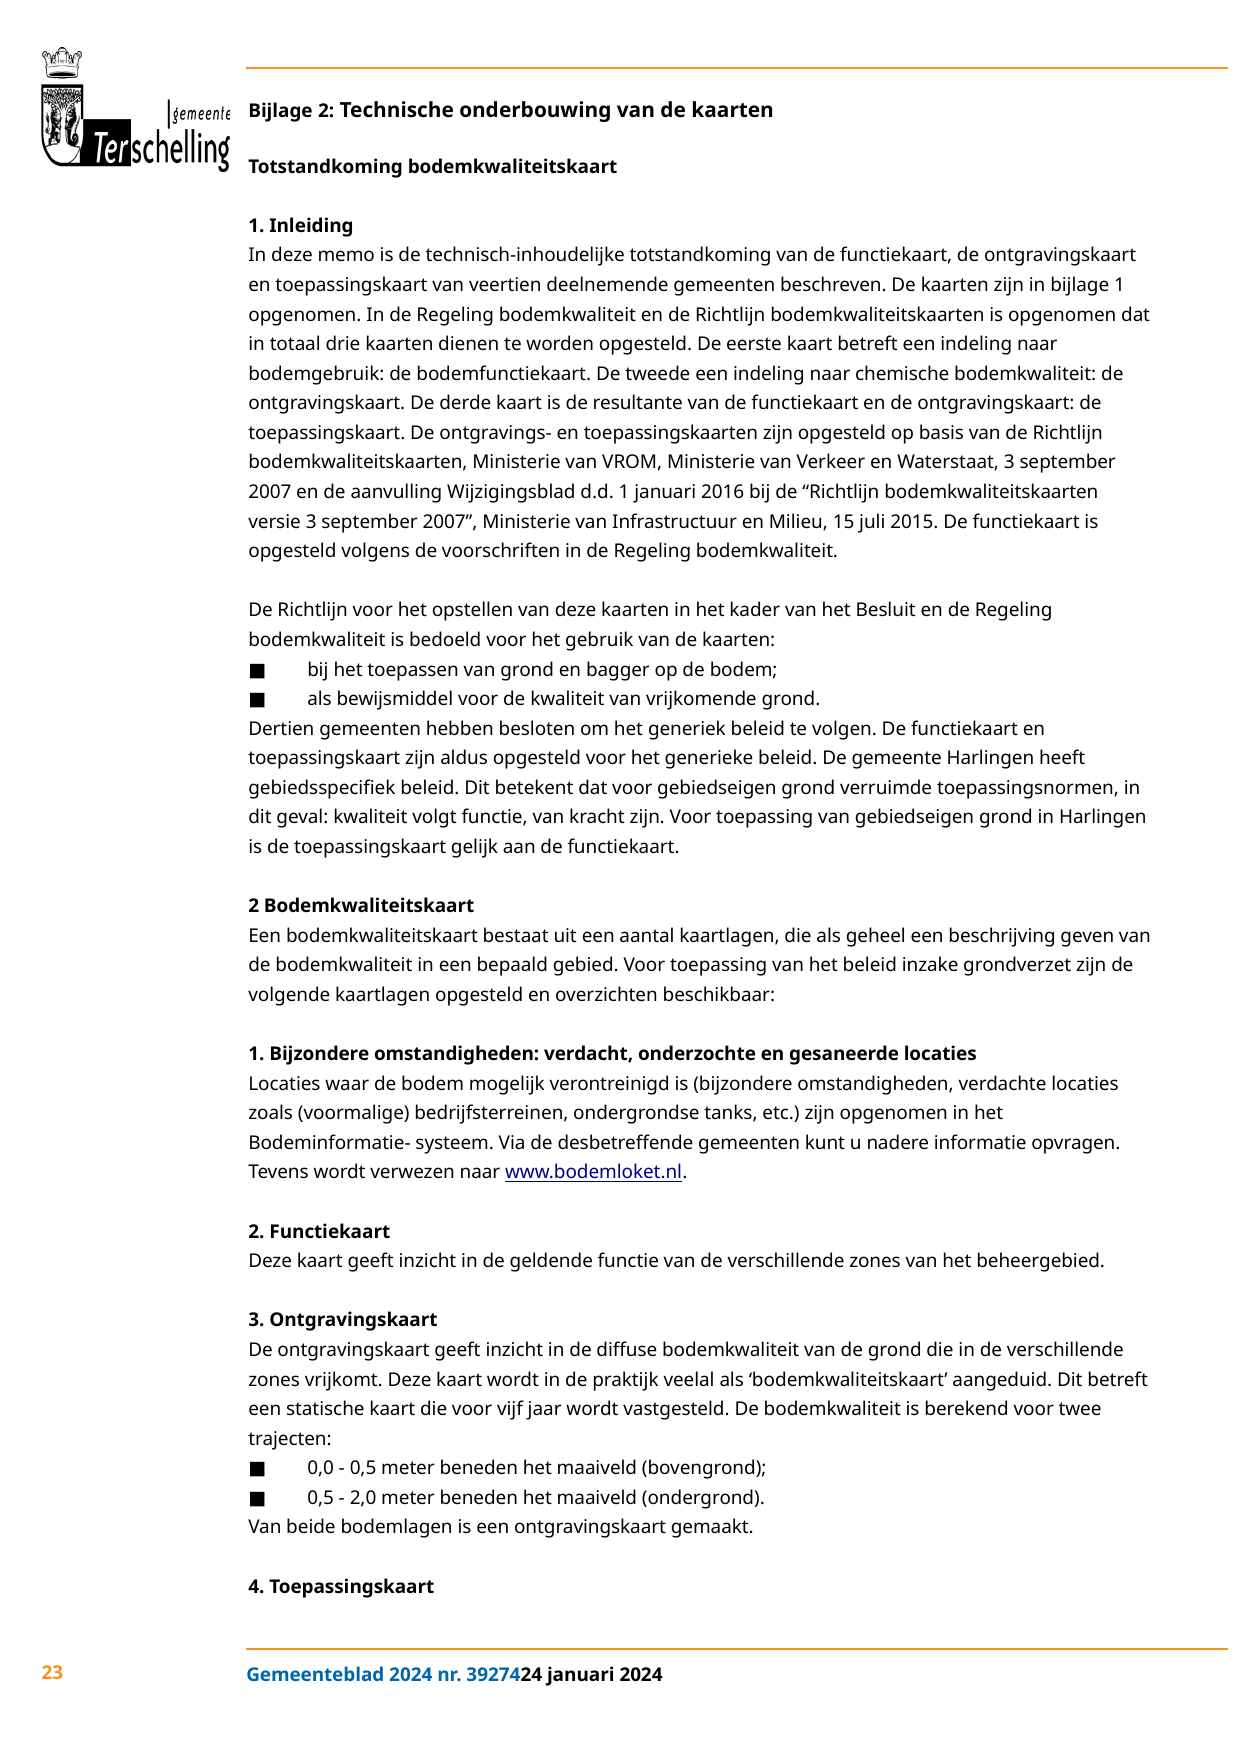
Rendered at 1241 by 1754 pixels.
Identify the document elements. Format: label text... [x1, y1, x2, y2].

text Deze kaart geeft inzicht in de geldende functie van de verschillende zones van het beheergebied. [248, 1247, 1152, 1273]
text Locaties waar de bodem mogelijk verontreinigd is (bijzondere omstandigheden, verdachte locaties zoals (voormalige) bedrijfsterreinen, ondergrondse tanks, etc.) zijn opgenomen in het Bodeminformatie- systeem. Via de desbetreffende gemeenten kunt u nadere informatie opvragen. Tevens wordt verwezen naar www.bodemloket.nl. [248, 1070, 1152, 1184]
text Dertien gemeenten hebben besloten om het generiek beleid te volgen. De functiekaart en toepassingskaart zijn aldus opgesteld voor het generieke beleid. De gemeente Harlingen heeft gebiedsspecifiek beleid. Dit betekent dat voor gebiedseigen grond verruimde toepassingsnormen, in dit geval: kwaliteit volgt functie, van kracht zijn. Voor toepassing van gebiedseigen grond in Harlingen is de toepassingskaart gelijk aan de functiekaart. [248, 715, 1152, 859]
text 2 Bodemkwaliteitskaart [248, 892, 1152, 918]
list 0,0 - 0,5 meter beneden het maaiveld (bovengrond); [248, 1454, 1152, 1480]
text De ontgravingskaart geeft inzicht in de diffuse bodemkwaliteit van de grond die in de verschillende zones vrijkomt. Deze kaart wordt in de praktijk veelal als ‘bodemkwaliteitskaart’ aangeduid. Dit betreft een statische kaart die voor vijf jaar wordt vastgesteld. De bodemkwaliteit is berekend voor twee trajecten: [248, 1336, 1152, 1451]
text Een bodemkwaliteitskaart bestaat uit een aantal kaartlagen, die als geheel een beschrijving geven van de bodemkwaliteit in een bepaald gebied. Voor toepassing van het beleid inzake grondverzet zijn de volgende kaartlagen opgesteld en overzichten beschikbaar: [248, 922, 1152, 1007]
text In deze memo is de technisch-inhoudelijke totstandkoming van de functiekaart, de ontgravingskaart en toepassingskaart van veertien deelnemende gemeenten beschreven. De kaarten zijn in bijlage 1 opgenomen. In de Regeling bodemkwaliteit en de Richtlijn bodemkwaliteitskaarten is opgenomen dat in totaal drie kaarten dienen te worden opgesteld. De eerste kaart betreft een indeling naar bodemgebruik: de bodemfunctiekaart. De tweede een indeling naar chemische bodemkwaliteit: de ontgravingskaart. De derde kaart is de resultante van de functiekaart en de ontgravingskaart: de toepassingskaart. De ontgravings- en toepassingskaarten zijn opgesteld op basis van de Richtlijn bodemkwaliteitskaarten, Ministerie van VROM, Ministerie van Verkeer en Waterstaat, 3 september 2007 en de aanvulling Wijzigingsblad d.d. 1 januari 2016 bij de “Richtlijn bodemkwaliteitskaarten versie 3 september 2007”, Ministerie van Infrastructuur en Milieu, 15 juli 2015. De functiekaart is opgesteld volgens de voorschriften in de Regeling bodemkwaliteit. [248, 242, 1152, 563]
text 1. Inleiding [248, 212, 1152, 238]
text 2. Functiekaart [248, 1218, 1152, 1244]
text 3. Ontgravingskaart [248, 1307, 1152, 1332]
text Bijlage 2: Technische onderbouwing van de kaarten [248, 95, 1152, 123]
text 4. Toepassingskaart [248, 1573, 1152, 1599]
text De Richtlijn voor het opstellen van deze kaarten in het kader van het Besluit en de Regeling bodemkwaliteit is bedoeld voor het gebruik van de kaarten: [248, 597, 1152, 652]
list als bewijsmiddel voor de kwaliteit van vrijkomende grond. [248, 685, 1152, 711]
list bij het toepassen van grond en bagger op de bodem; [248, 656, 1152, 682]
list 0,5 - 2,0 meter beneden het maaiveld (ondergrond). [248, 1484, 1152, 1510]
picture [41, 47, 231, 172]
text Totstandkoming bodemkwaliteitskaart [248, 153, 1152, 179]
text Van beide bodemlagen is een ontgravingskaart gemaakt. [248, 1514, 1152, 1539]
text 1. Bijzondere omstandigheden: verdacht, onderzochte en gesaneerde locaties [248, 1040, 1152, 1066]
